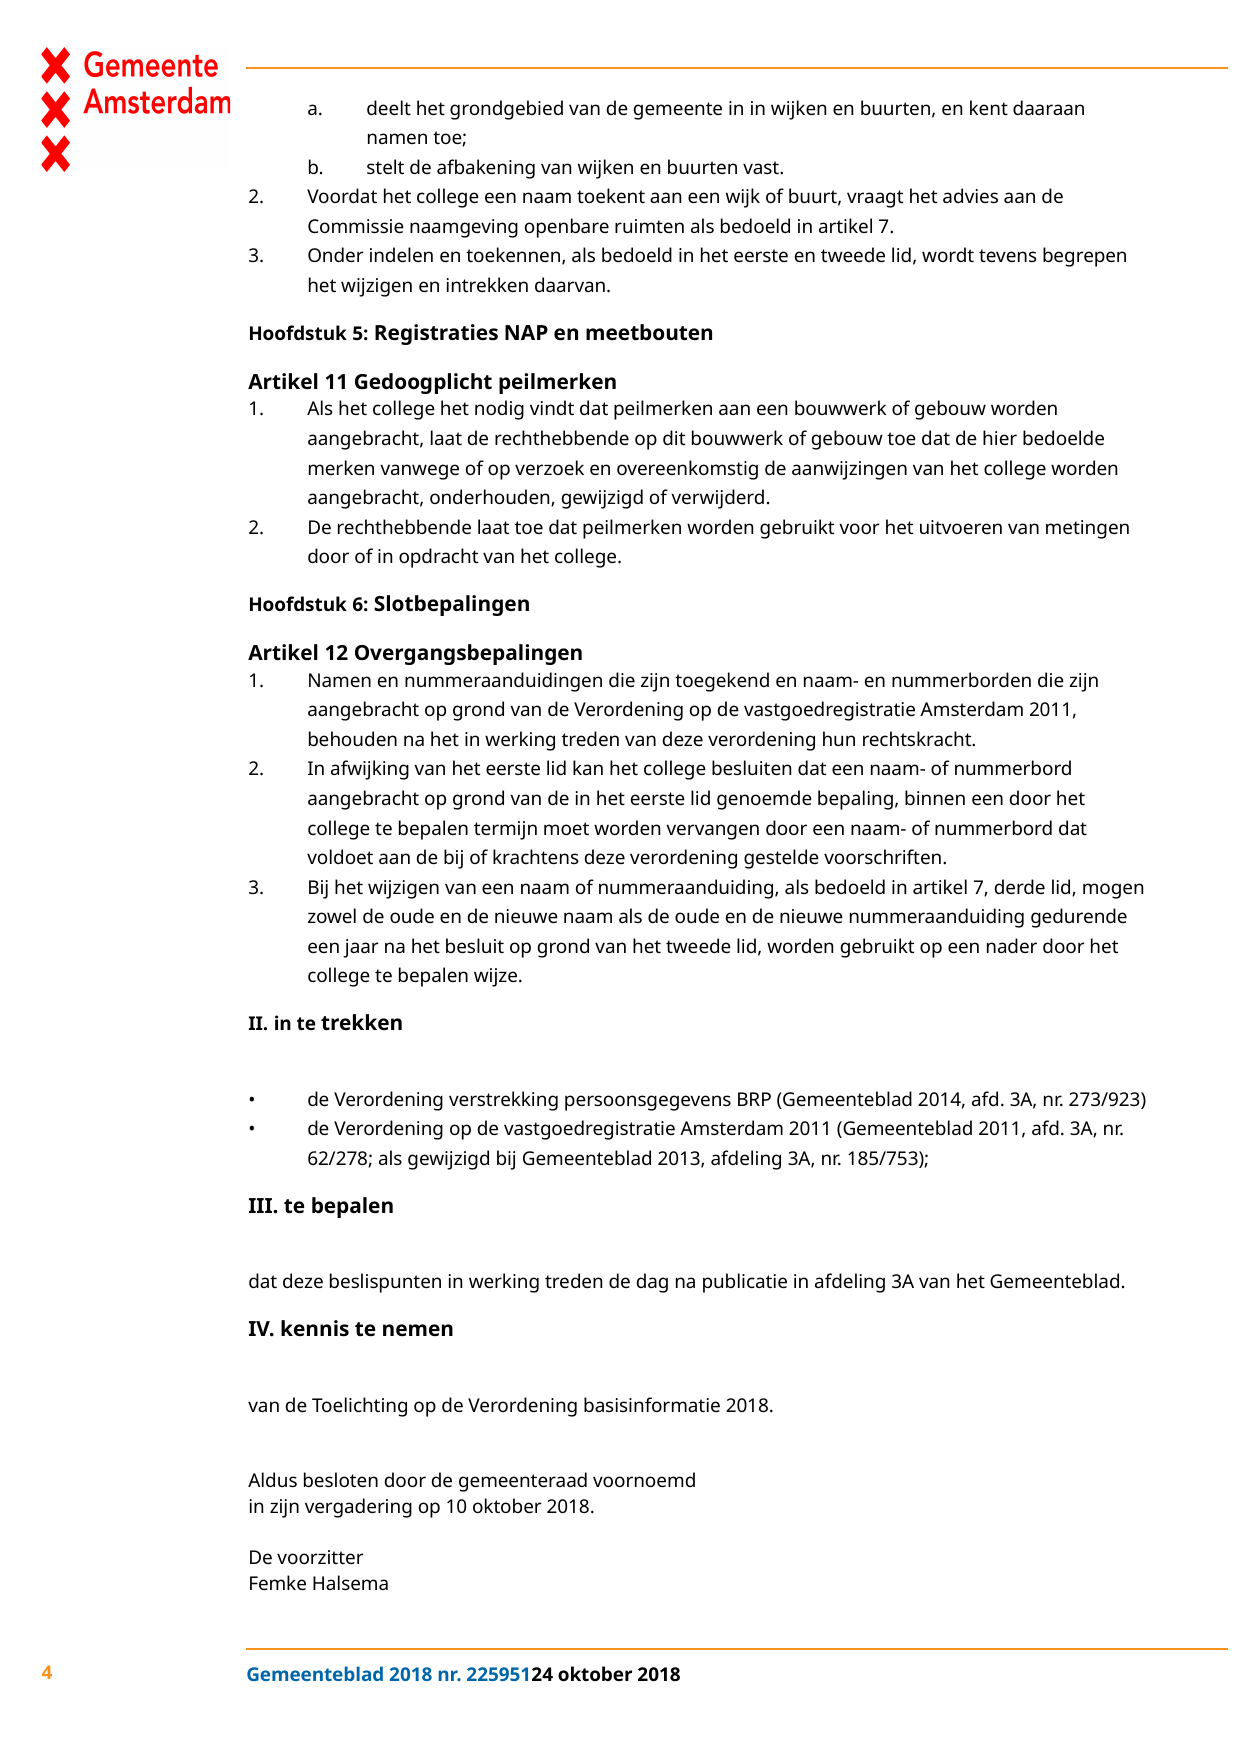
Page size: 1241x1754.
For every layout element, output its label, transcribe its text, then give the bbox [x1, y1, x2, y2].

list Onder indelen en toekennen, als bedoeld in het eerste en tweede lid, wordt tevens begrepen het wijzigen en intrekken daarvan. [248, 243, 1152, 298]
list In afwijking van het eerste lid kan het college besluiten dat een naam- of nummerbord aangebracht op grond van de in het eerste lid genoemde bepaling, binnen een door het college te bepalen termijn moet worden vervangen door een naam- of nummerbord dat voldoet aan de bij of krachtens deze verordening gestelde voorschriften. [248, 756, 1152, 870]
list Namen en nummeraanduidingen die zijn toegekend en naam- en nummerborden die zijn aangebracht op grond van de Verordening op de vastgoedregistratie Amsterdam 2011, behouden na het in werking treden van deze verordening hun rechtskracht. [248, 667, 1152, 752]
list de Verordening op de vastgoedregistratie Amsterdam 2011 (Gemeenteblad 2011, afd. 3A, nr. 62/278; als gewijzigd bij Gemeenteblad 2013, afdeling 3A, nr. 185/753); [248, 1116, 1152, 1171]
text dat deze beslispunten in werking treden de dag na publicatie in afdeling 3A van het Gemeenteblad. [248, 1268, 1152, 1294]
text van de Toelichting op de Verordening basisinformatie 2018. [248, 1392, 1152, 1418]
text Hoofdstuk 5: Registraties NAP en meetbouten [248, 318, 1152, 346]
picture [41, 47, 231, 172]
list De rechthebbende laat toe dat peilmerken worden gebruikt voor het uitvoeren van metingen door of in opdracht van het college. [248, 514, 1152, 569]
text Artikel 11 Gedoogplicht peilmerken [248, 367, 1152, 396]
text IV. kennis te nemen [248, 1314, 1152, 1343]
text Hoofdstuk 6: Slotbepalingen [248, 589, 1152, 618]
list Voordat het college een naam toekent aan een wijk of buurt, vraagt het advies aan de Commissie naamgeving openbare ruimten als bedoeld in artikel 7. [248, 183, 1152, 239]
text Femke Halsema [248, 1570, 1152, 1596]
list deelt het grondgebied van de gemeente in in wijken en buurten, en kent daaraan namen toe; [307, 95, 1152, 150]
text Aldus besloten door de gemeenteraad voornoemd [248, 1467, 1152, 1493]
list stelt de afbakening van wijken en buurten vast. [307, 154, 1152, 180]
list Als het college het nodig vindt dat peilmerken aan een bouwwerk of gebouw worden aangebracht, laat de rechthebbende op dit bouwwerk of gebouw toe dat de hier bedoelde merken vanwege of op verzoek en overeenkomstig de aanwijzingen van het college worden aangebracht, onderhouden, gewijzigd of verwijderd. [248, 396, 1152, 510]
text II. in te trekken [248, 1008, 1152, 1037]
text Artikel 12 Overgangsbepalingen [248, 638, 1152, 667]
text III. te bepalen [248, 1191, 1152, 1219]
text in zijn vergadering op 10 oktober 2018. [248, 1493, 1152, 1518]
list de Verordening verstrekking persoonsgegevens BRP (Gemeenteblad 2014, afd. 3A, nr. 273/923) [248, 1086, 1152, 1112]
list Bij het wijzigen van een naam of nummeraanduiding, als bedoeld in artikel 7, derde lid, mogen zowel de oude en de nieuwe naam als de oude en de nieuwe nummeraanduiding gedurende een jaar na het besluit op grond van het tweede lid, worden gebruikt op een nader door het college te bepalen wijze. [248, 874, 1152, 988]
text De voorzitter [248, 1544, 1152, 1570]
